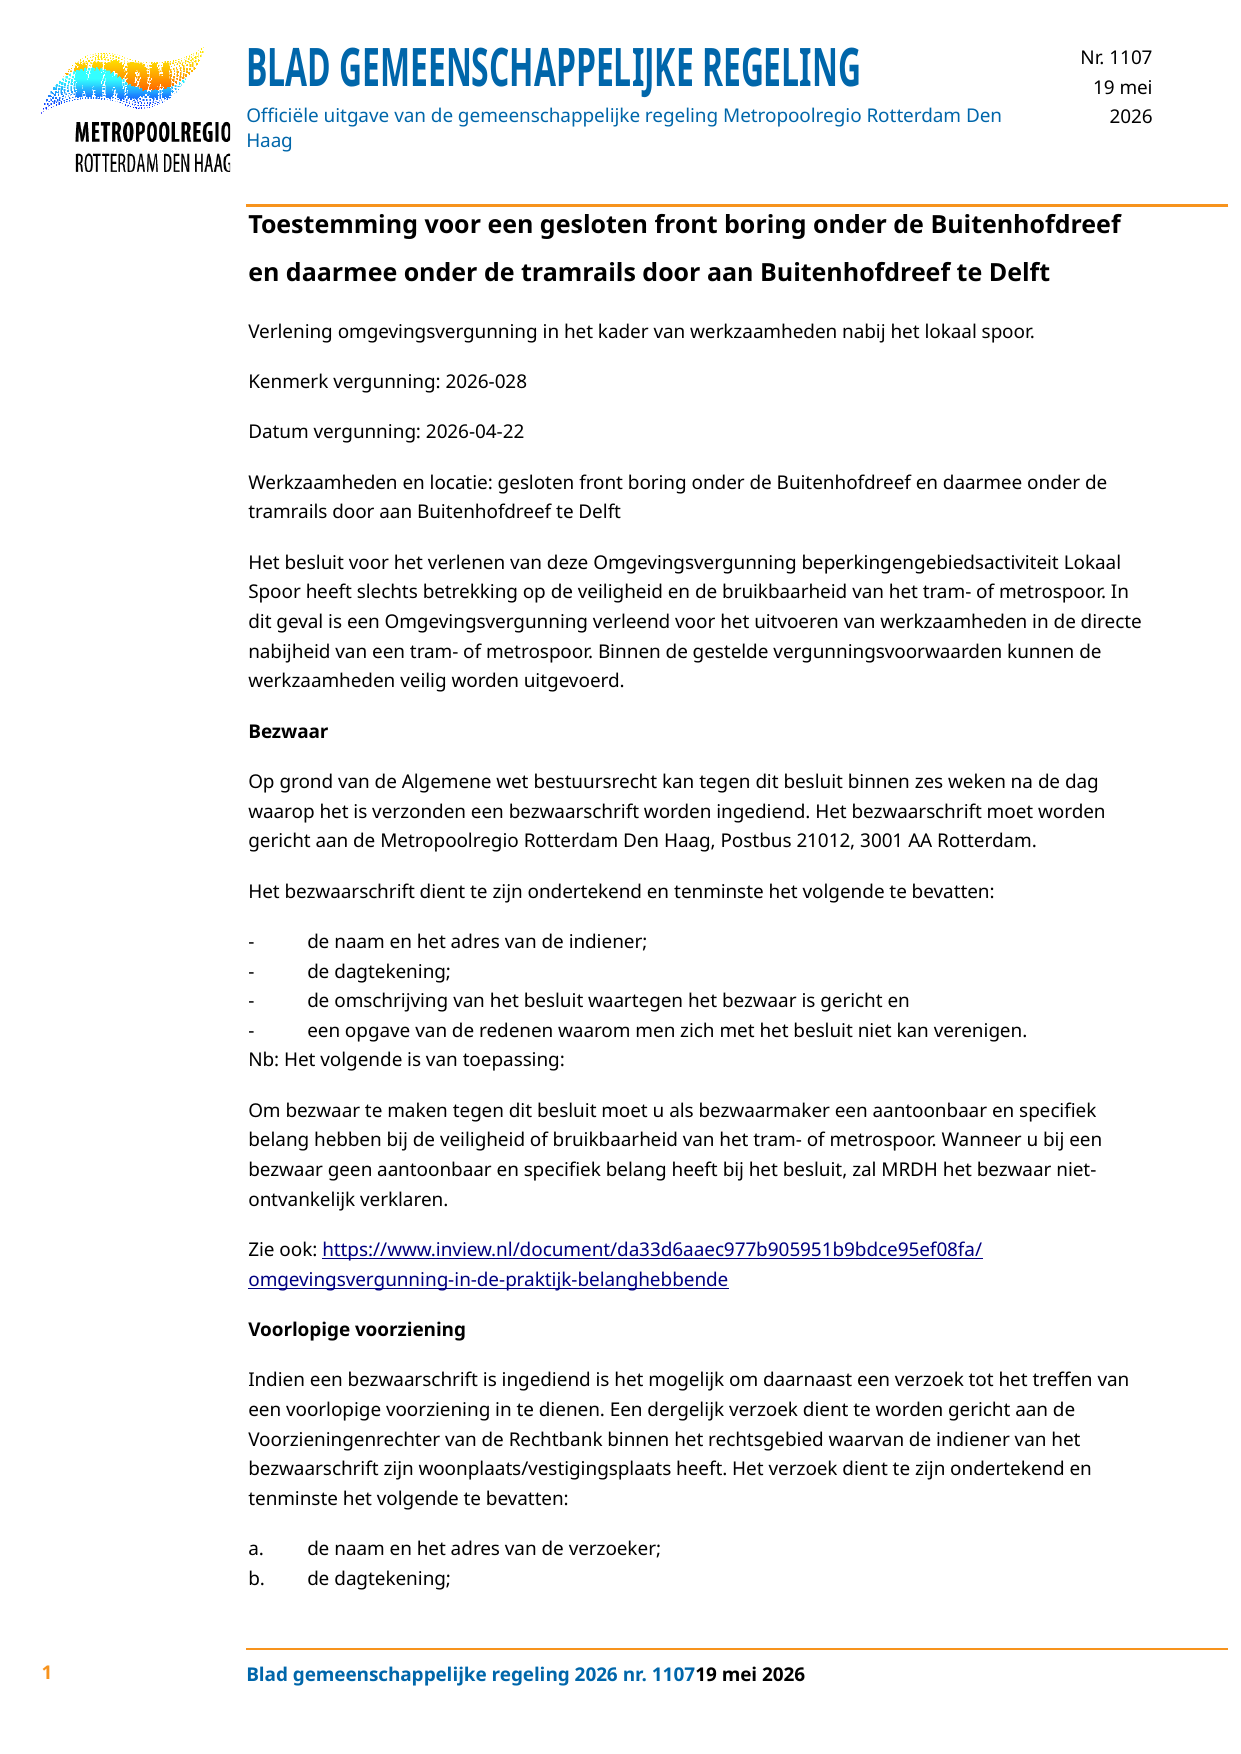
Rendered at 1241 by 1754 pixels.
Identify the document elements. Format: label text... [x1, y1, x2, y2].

text Zie ook: https://www.inview.nl/document/da33d6aaec977b905951b9bdce95ef08fa/omgevingsvergunning-in-de-praktijk-belanghebbende [248, 1236, 1152, 1292]
text Datum vergunning: 2026-04-22 [248, 419, 1152, 444]
text Om bezwaar te maken tegen dit besluit moet u als bezwaarmaker een aantoonbaar en specifiek belang hebben bij de veiligheid of bruikbaarheid van het tram- of metrospoor. Wanneer u bij een bezwaar geen aantoonbaar en specifiek belang heeft bij het besluit, zal MRDH het bezwaar niet-ontvankelijk verklaren. [248, 1097, 1152, 1212]
text Toestemming voor een gesloten front boring onder de Buitenhofdreef en daarmee onder de tramrails door aan Buitenhofdreef te Delft [248, 207, 1152, 288]
text Het besluit voor het verlenen van deze Omgevingsvergunning beperkingengebiedsactiviteit Lokaal Spoor heeft slechts betrekking op de veiligheid en de bruikbaarheid van het tram- of metrospoor. In dit geval is een Omgevingsvergunning verleend voor het uitvoeren van werkzaamheden in de directe nabijheid van een tram- of metrospoor. Binnen de gestelde vergunningsvoorwaarden kunnen de werkzaamheden veilig worden uitgevoerd. [248, 549, 1152, 693]
text Verlening omgevingsvergunning in het kader van werkzaamheden nabij het lokaal spoor. [248, 318, 1152, 344]
list een opgave van de redenen waarom men zich met het besluit niet kan verenigen. [248, 1017, 1152, 1043]
list de naam en het adres van de indiener; [248, 928, 1152, 954]
text Op grond van de Algemene wet bestuursrecht kan tegen dit besluit binnen zes weken na de dag waarop het is verzonden een bezwaarschrift worden ingediend. Het bezwaarschrift moet worden gericht aan de Metropoolregio Rotterdam Den Haag, Postbus 21012, 3001 AA Rotterdam. [248, 768, 1152, 853]
text Nb: Het volgende is van toepassing: [248, 1047, 1152, 1072]
list de dagtekening; [248, 958, 1152, 984]
text Voorlopige voorziening [248, 1316, 1152, 1342]
text Werkzaamheden en locatie: gesloten front boring onder de Buitenhofdreef en daarmee onder de tramrails door aan Buitenhofdreef te Delft [248, 469, 1152, 524]
text Het bezwaarschrift dient te zijn ondertekend en tenminste het volgende te bevatten: [248, 878, 1152, 904]
picture [41, 47, 231, 172]
text Bezwaar [248, 718, 1152, 744]
list de dagtekening; [248, 1565, 1152, 1591]
text Kenmerk vergunning: 2026-028 [248, 368, 1152, 394]
text Indien een bezwaarschrift is ingediend is het mogelijk om daarnaast een verzoek tot het treffen van een voorlopige voorziening in te dienen. Een dergelijk verzoek dient te worden gericht aan de Voorzieningenrechter van de Rechtbank binnen het rechtsgebied waarvan de indiener van het bezwaarschrift zijn woonplaats/vestigingsplaats heeft. Het verzoek dient te zijn ondertekend en tenminste het volgende te bevatten: [248, 1367, 1152, 1511]
list de naam en het adres van de verzoeker; [248, 1535, 1152, 1561]
list de omschrijving van het besluit waartegen het bezwaar is gericht en [248, 987, 1152, 1013]
